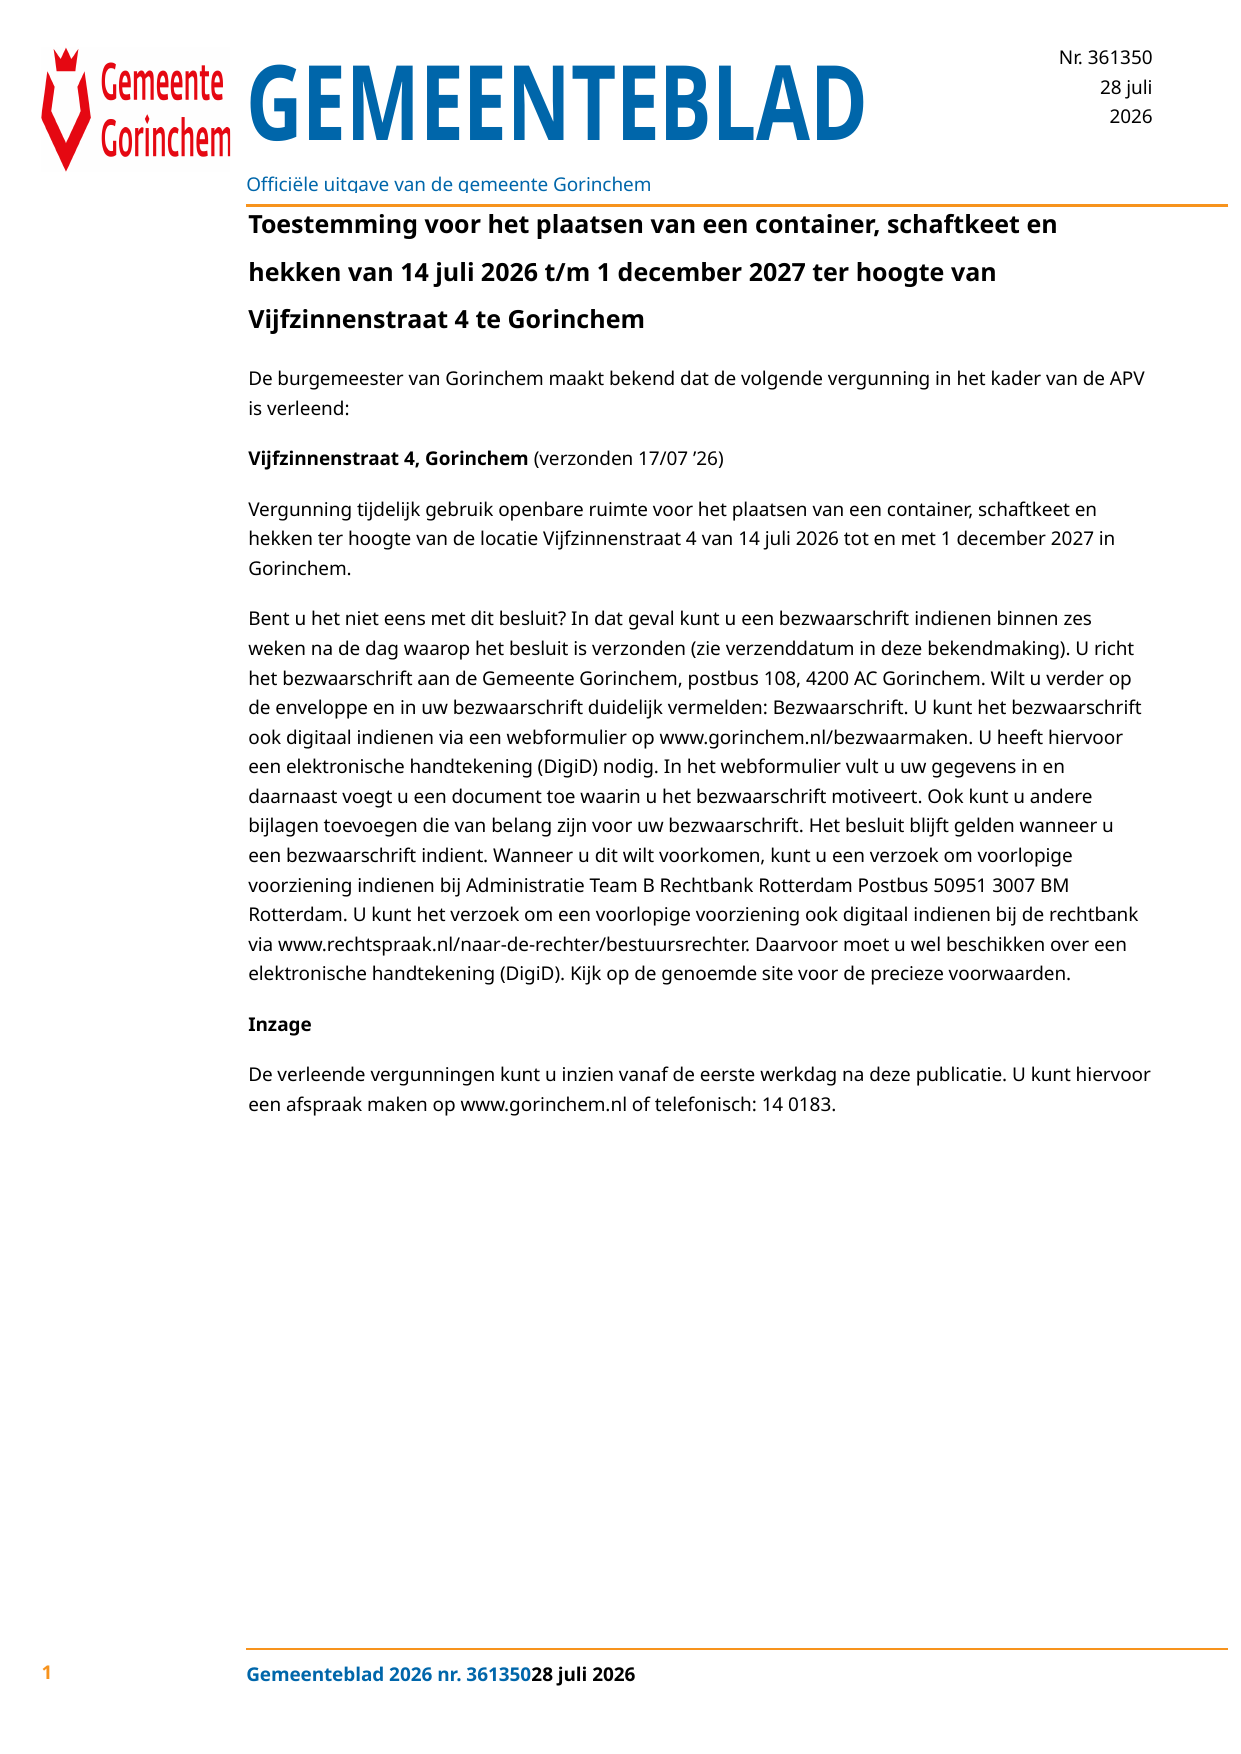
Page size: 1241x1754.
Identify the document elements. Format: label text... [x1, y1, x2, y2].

text Vergunning tijdelijk gebruik openbare ruimte voor het plaatsen van een container, schaftkeet en hekken ter hoogte van de locatie Vijfzinnenstraat 4 van 14 juli 2026 tot en met 1 december 2027 in Gorinchem. [248, 496, 1152, 581]
text De verleende vergunningen kunt u inzien vanaf de eerste werkdag na deze publicatie. U kunt hiervoor een afspraak maken op www.gorinchem.nl of telefonisch: 14 0183. [248, 1061, 1152, 1117]
text Bent u het niet eens met dit besluit? In dat geval kunt u een bezwaarschrift indienen binnen zes weken na de dag waarop het besluit is verzonden (zie verzenddatum in deze bekendmaking). U richt het bezwaarschrift aan de Gemeente Gorinchem, postbus 108, 4200 AC Gorinchem. Wilt u verder op de enveloppe en in uw bezwaarschrift duidelijk vermelden: Bezwaarschrift. U kunt het bezwaarschrift ook digitaal indienen via een webformulier op www.gorinchem.nl/bezwaarmaken. U heeft hiervoor een elektronische handtekening (DigiD) nodig. In het webformulier vult u uw gegevens in en daarnaast voegt u een document toe waarin u het bezwaarschrift motiveert. Ook kunt u andere bijlagen toevoegen die van belang zijn voor uw bezwaarschrift. Het besluit blijft gelden wanneer u een bezwaarschrift indient. Wanneer u dit wilt voorkomen, kunt u een verzoek om voorlopige voorziening indienen bij Administratie Team B Rechtbank Rotterdam Postbus 50951 3007 BM Rotterdam. U kunt het verzoek om een voorlopige voorziening ook digitaal indienen bij de rechtbank via www.rechtspraak.nl/naar-de-rechter/bestuursrechter. Daarvoor moet u wel beschikken over een elektronische handtekening (DigiD). Kijk op de genoemde site voor de precieze voorwaarden. [248, 606, 1152, 986]
text Vijfzinnenstraat 4, Gorinchem (verzonden 17/07 ’26) [248, 446, 1152, 471]
picture [41, 47, 231, 172]
text Inzage [248, 1011, 1152, 1037]
text Toestemming voor het plaatsen van een container, schaftkeet en hekken van 14 juli 2026 t/m 1 december 2027 ter hoogte van Vijfzinnenstraat 4 te Gorinchem [248, 207, 1152, 336]
text De burgemeester van Gorinchem maakt bekend dat de volgende vergunning in het kader van de APV is verleend: [248, 366, 1152, 421]
